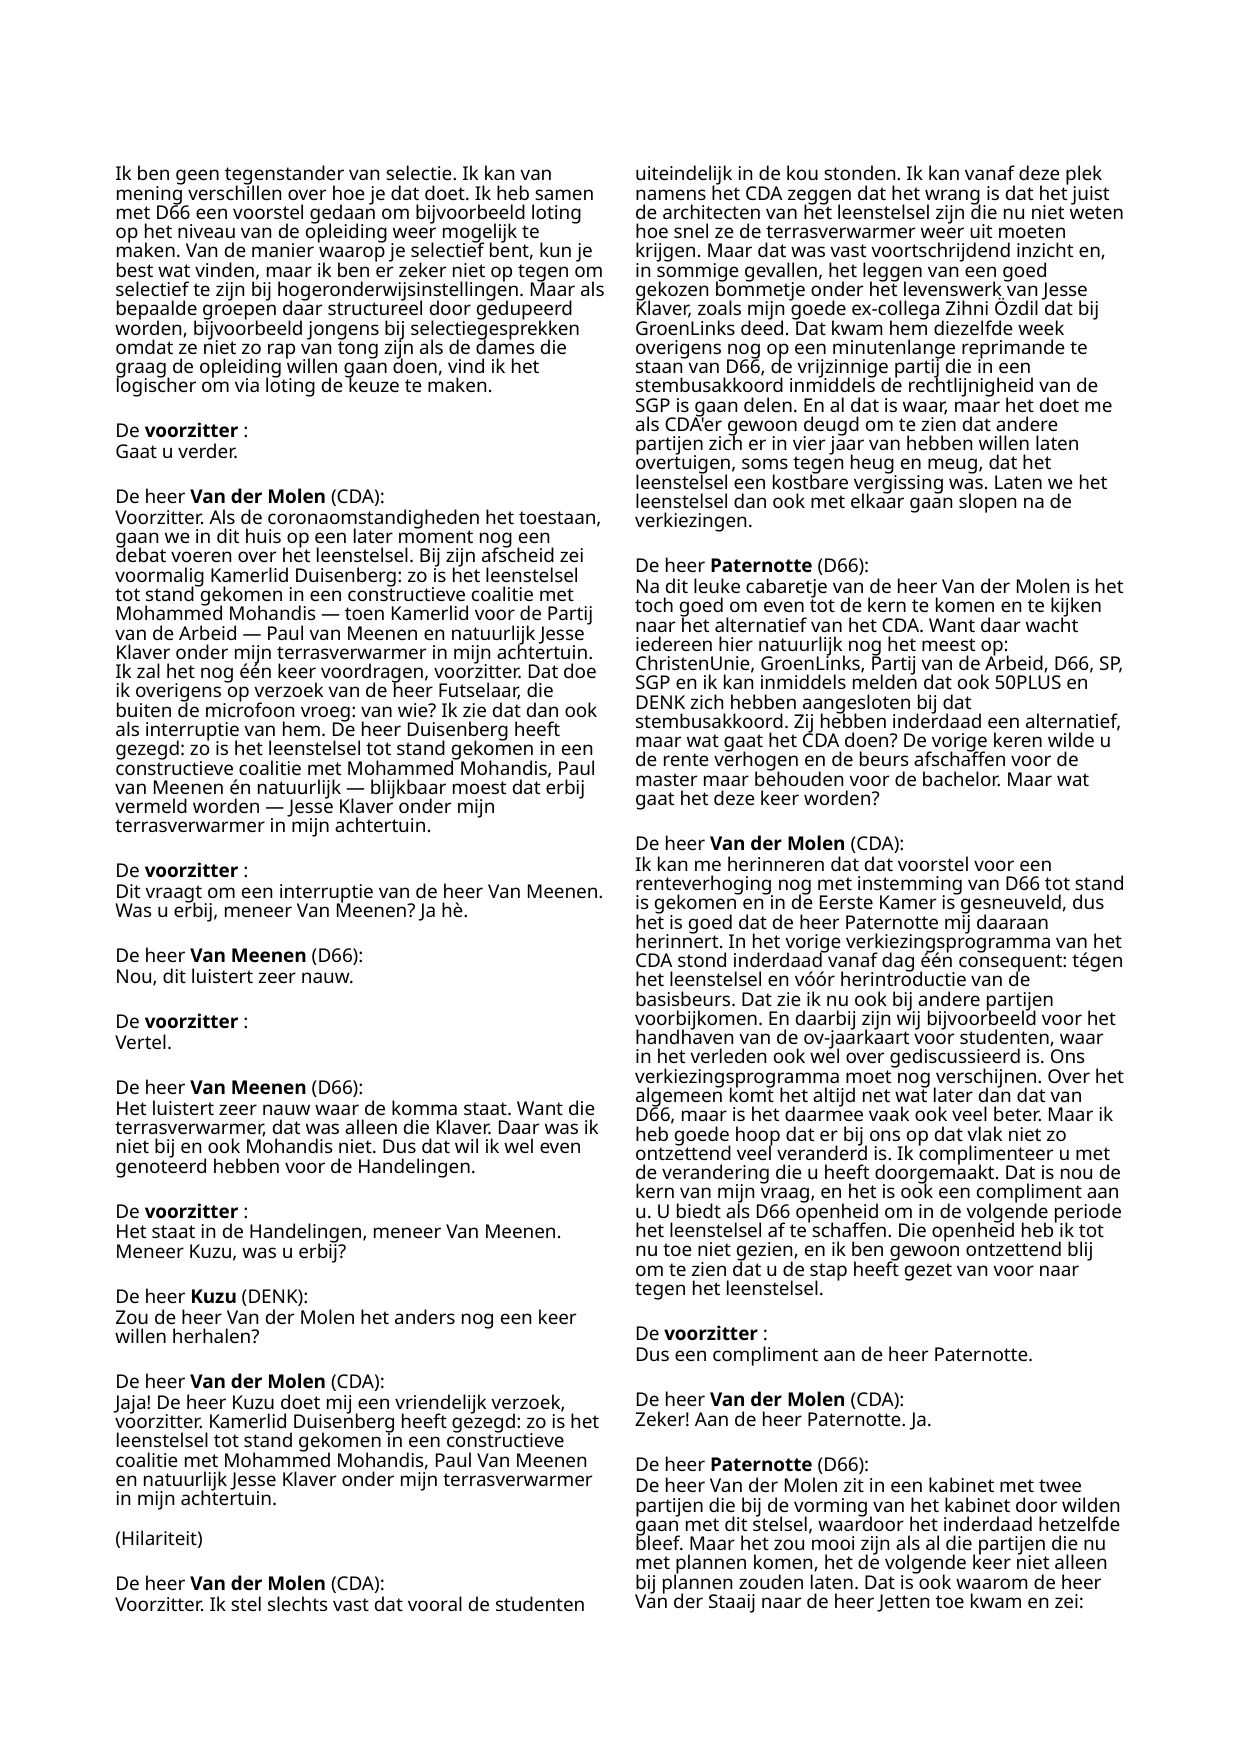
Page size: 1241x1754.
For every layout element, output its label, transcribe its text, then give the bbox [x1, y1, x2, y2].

text (Hilariteit) [115, 1530, 605, 1549]
text Ik kan me herinneren dat dat voorstel voor een renteverhoging nog met instemming van D66 tot stand is gekomen en in de Eerste Kamer is gesneuveld, dus het is goed dat de heer Paternotte mij daaraan herinnert. In het vorige verkiezingsprogramma van het CDA stond inderdaad vanaf dag één consequent: tégen het leenstelsel en vóór herintroductie van de basisbeurs. Dat zie ik nu ook bij andere partijen voorbijkomen. En daarbij zijn wij bijvoorbeeld voor het handhaven van de ov-jaarkaart voor studenten, waar in het verleden ook wel over gediscussieerd is. Ons verkiezingsprogramma moet nog verschijnen. Over het algemeen komt het altijd net wat later dan dat van D66, maar is het daarmee vaak ook veel beter. Maar ik heb goede hoop dat er bij ons op dat vlak niet zo ontzettend veel veranderd is. Ik complimenteer u met de verandering die u heeft doorgemaakt. Dat is nou de kern van mijn vraag, en het is ook een compliment aan u. U biedt als D66 openheid om in de volgende periode het leenstelsel af te schaffen. Die openheid heb ik tot nu toe niet gezien, en ik ben gewoon ontzettend blij om te zien dat u de stap heeft gezet van voor naar tegen het leenstelsel. [635, 856, 1125, 1299]
text De voorzitter : [115, 857, 605, 883]
text Dit vraagt om een interruptie van de heer Van Meenen. Was u erbij, meneer Van Meenen? Ja hè. [115, 883, 605, 922]
text De voorzitter : [115, 1198, 605, 1223]
text De heer Van der Molen (CDA): [635, 1386, 1125, 1411]
text Het staat in de Handelingen, meneer Van Meenen. Meneer Kuzu, was u erbij? [115, 1223, 605, 1262]
text Voorzitter. Als de coronaomstandigheden het toestaan, gaan we in dit huis op een later moment nog een debat voeren over het leenstelsel. Bij zijn afscheid zei voormalig Kamerlid Duisenberg: zo is het leenstelsel tot stand gekomen in een constructieve coalitie met Mohammed Mohandis — toen Kamerlid voor de Partij van de Arbeid — Paul van Meenen en natuurlijk Jesse Klaver onder mijn terrasverwarmer in mijn achtertuin. Ik zal het nog één keer voordragen, voorzitter. Dat doe ik overigens op verzoek van de heer Futselaar, die buiten de microfoon vroeg: van wie? Ik zie dat dan ook als interruptie van hem. De heer Duisenberg heeft gezegd: zo is het leenstelsel tot stand gekomen in een constructieve coalitie met Mohammed Mohandis, Paul van Meenen én natuurlijk — blijkbaar moest dat erbij vermeld worden — Jesse Klaver onder mijn terrasverwarmer in mijn achtertuin. [115, 509, 605, 837]
text Na dit leuke cabaretje van de heer Van der Molen is het toch goed om even tot de kern te komen en te kijken naar het alternatief van het CDA. Want daar wacht iedereen hier natuurlijk nog het meest op: ChristenUnie, GroenLinks, Partij van de Arbeid, D66, SP, SGP en ik kan inmiddels melden dat ook 50PLUS en DENK zich hebben aangesloten bij dat stembusakkoord. Zij hebben inderdaad een alternatief, maar wat gaat het CDA doen? De vorige keren wilde u de rente verhogen en de beurs afschaffen voor de master maar behouden voor de bachelor. Maar wat gaat het deze keer worden? [635, 578, 1125, 809]
text De heer Paternotte (D66): [635, 552, 1125, 578]
text Zeker! Aan de heer Paternotte. Ja. [635, 1411, 1125, 1431]
text De heer Van der Molen (CDA): [635, 830, 1125, 856]
text Jaja! De heer Kuzu doet mij een vriendelijk verzoek, voorzitter. Kamerlid Duisenberg heeft gezegd: zo is het leenstelsel tot stand gekomen in een constructieve coalitie met Mohammed Mohandis, Paul Van Meenen en natuurlijk Jesse Klaver onder mijn terrasverwarmer in mijn achtertuin. [115, 1394, 605, 1509]
text De heer Van Meenen (D66): [115, 1074, 605, 1100]
text De voorzitter : [115, 417, 605, 443]
text Ik ben geen tegenstander van selectie. Ik kan van mening verschillen over hoe je dat doet. Ik heb samen met D66 een voorstel gedaan om bijvoorbeeld loting op het niveau van de opleiding weer mogelijk te maken. Van de manier waarop je selectief bent, kun je best wat vinden, maar ik ben er zeker niet op tegen om selectief te zijn bij hogeronderwijsinstellingen. Maar als bepaalde groepen daar structureel door gedupeerd worden, bijvoorbeeld jongens bij selectiegesprekken omdat ze niet zo rap van tong zijn als de dames die graag de opleiding willen gaan doen, vind ik het logischer om via loting de keuze te maken. [115, 165, 605, 397]
text uiteindelijk in de kou stonden. Ik kan vanaf deze plek namens het CDA zeggen dat het wrang is dat het juist de architecten van het leenstelsel zijn die nu niet weten hoe snel ze de terrasverwarmer weer uit moeten krijgen. Maar dat was vast voortschrijdend inzicht en, in sommige gevallen, het leggen van een goed gekozen bommetje onder het levenswerk van Jesse Klaver, zoals mijn goede ex-collega Zihni Özdil dat bij GroenLinks deed. Dat kwam hem diezelfde week overigens nog op een minutenlange reprimande te staan van D66, de vrijzinnige partij die in een stembusakkoord inmiddels de rechtlijnigheid van de SGP is gaan delen. En al dat is waar, maar het doet me als CDA'er gewoon deugd om te zien dat andere partijen zich er in vier jaar van hebben willen laten overtuigen, soms tegen heug en meug, dat het leenstelsel een kostbare vergissing was. Laten we het leenstelsel dan ook met elkaar gaan slopen na de verkiezingen. [635, 165, 1125, 531]
text De heer Van der Molen (CDA): [115, 483, 605, 509]
text De heer Van der Molen (CDA): [115, 1570, 605, 1596]
text Zou de heer Van der Molen het anders nog een keer willen herhalen? [115, 1309, 605, 1347]
text De heer Van Meenen (D66): [115, 942, 605, 968]
text De heer Van der Molen (CDA): [115, 1368, 605, 1394]
text Voorzitter. Ik stel slechts vast dat vooral de studenten [115, 1596, 605, 1615]
text De heer Van der Molen zit in een kabinet met twee partijen die bij de vorming van het kabinet door wilden gaan met dit stelsel, waardoor het inderdaad hetzelfde bleef. Maar het zou mooi zijn als al die partijen die nu met plannen komen, het de volgende keer niet alleen bij plannen zouden laten. Dat is ook waarom de heer Van der Staaij naar de heer Jetten toe kwam en zei: [635, 1477, 1125, 1612]
text Gaat u verder. [115, 443, 605, 462]
text De voorzitter : [635, 1320, 1125, 1346]
text Vertel. [115, 1034, 605, 1053]
text De voorzitter : [115, 1008, 605, 1034]
text Nou, dit luistert zeer nauw. [115, 968, 605, 987]
text Dus een compliment aan de heer Paternotte. [635, 1346, 1125, 1365]
text Het luistert zeer nauw waar de komma staat. Want die terrasverwarmer, dat was alleen die Klaver. Daar was ik niet bij en ook Mohandis niet. Dus dat wil ik wel even genoteerd hebben voor de Handelingen. [115, 1100, 605, 1177]
text De heer Paternotte (D66): [635, 1452, 1125, 1477]
text De heer Kuzu (DENK): [115, 1283, 605, 1309]
